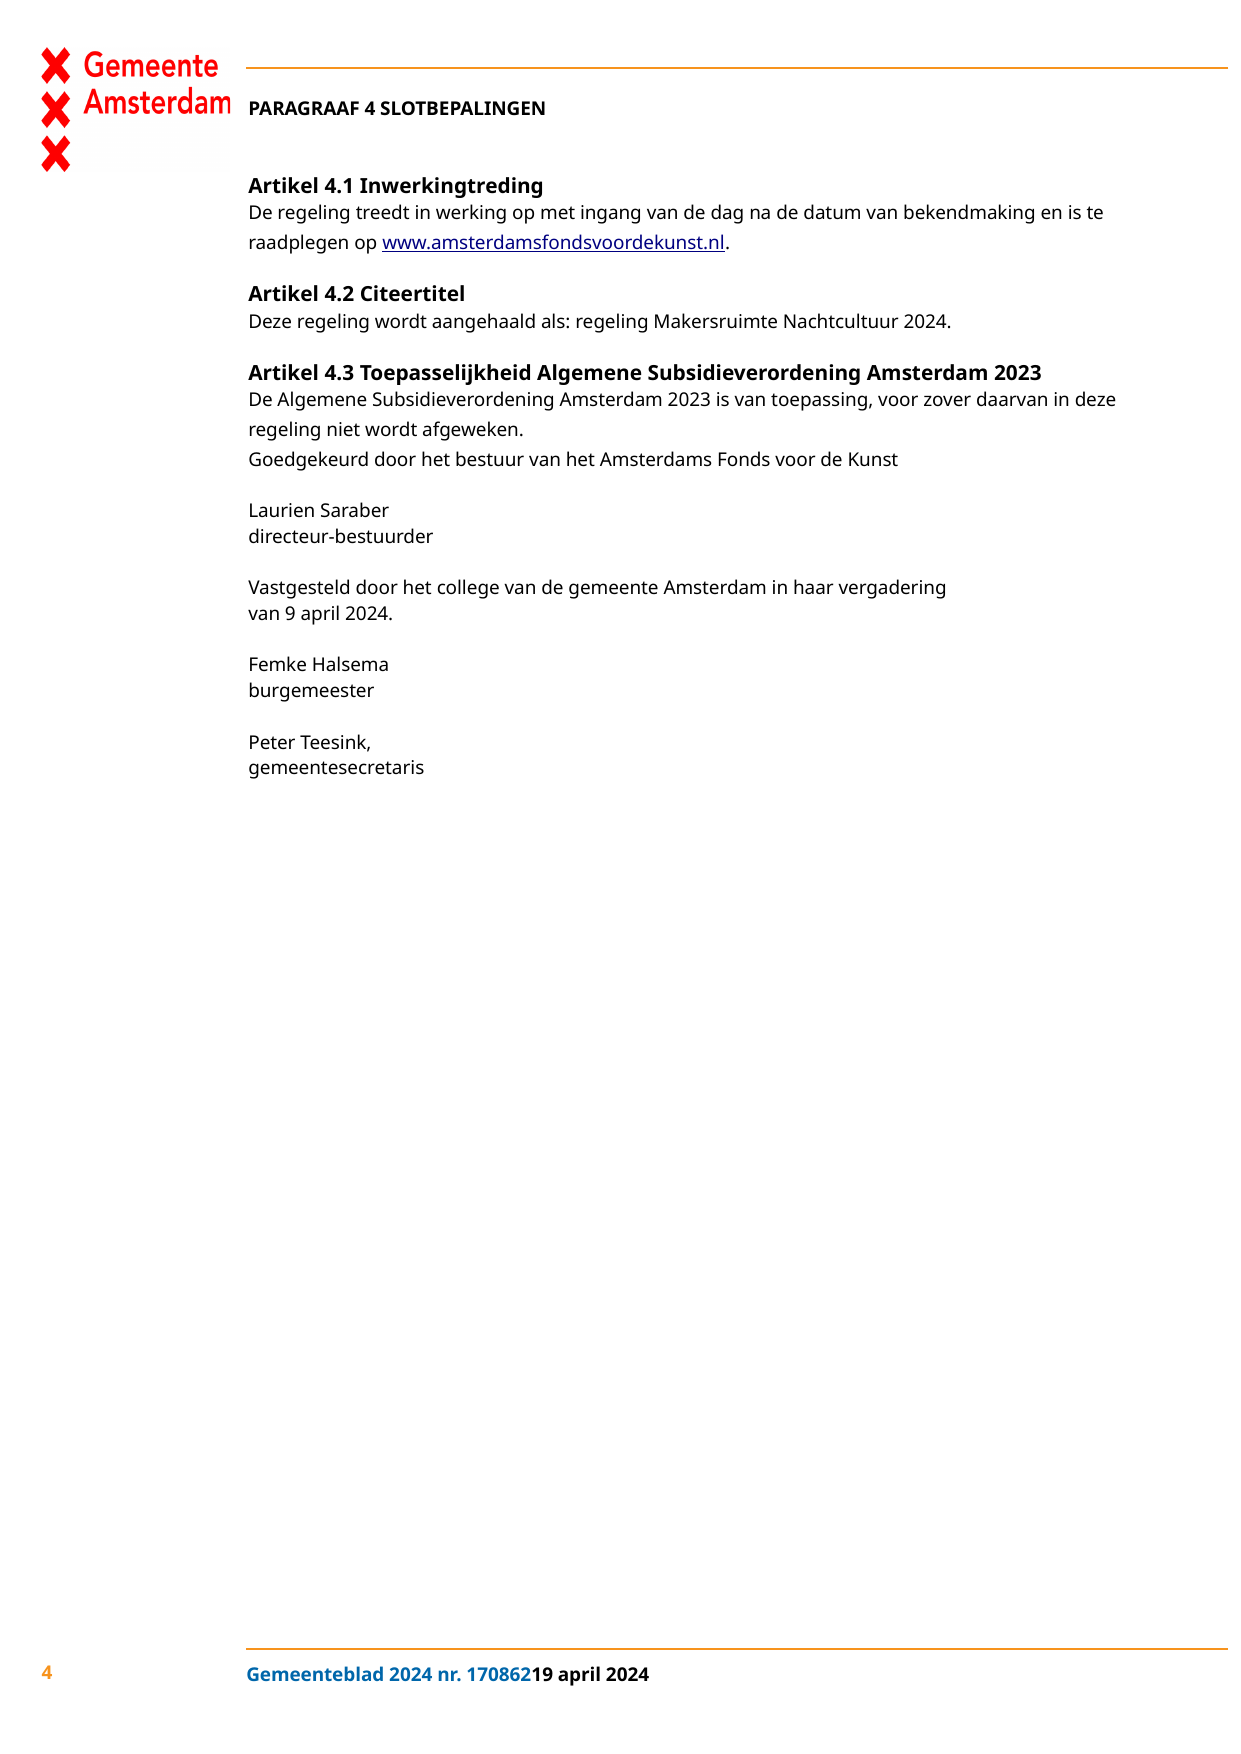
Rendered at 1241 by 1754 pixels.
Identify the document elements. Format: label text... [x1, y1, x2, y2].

text Artikel 4.1 Inwerkingtreding [248, 171, 1152, 199]
text Peter Teesink, [248, 729, 1152, 754]
text directeur-bestuurder [248, 523, 1152, 549]
text Laurien Saraber [248, 497, 1152, 523]
text gemeentesecretaris [248, 754, 1152, 780]
text burgemeester [248, 677, 1152, 703]
text Femke Halsema [248, 652, 1152, 677]
text Goedgekeurd door het bestuur van het Amsterdams Fonds voor de Kunst [248, 446, 1152, 472]
text Artikel 4.3 Toepasselijkheid Algemene Subsidieverordening Amsterdam 2023 [248, 358, 1152, 387]
text van 9 april 2024. [248, 600, 1152, 626]
text De Algemene Subsidieverordening Amsterdam 2023 is van toepassing, voor zover daarvan in deze regeling niet wordt afgeweken. [248, 387, 1152, 442]
text Artikel 4.2 Citeertitel [248, 279, 1152, 308]
text PARAGRAAF 4 SLOTBEPALINGEN [248, 95, 1152, 121]
text Vastgesteld door het college van de gemeente Amsterdam in haar vergadering [248, 574, 1152, 600]
text De regeling treedt in werking op met ingang van de dag na de datum van bekendmaking en is te raadplegen op www.amsterdamsfondsvoordekunst.nl. [248, 199, 1152, 255]
text Deze regeling wordt aangehaald als: regeling Makersruimte Nachtcultuur 2024. [248, 308, 1152, 333]
picture [41, 47, 231, 172]
